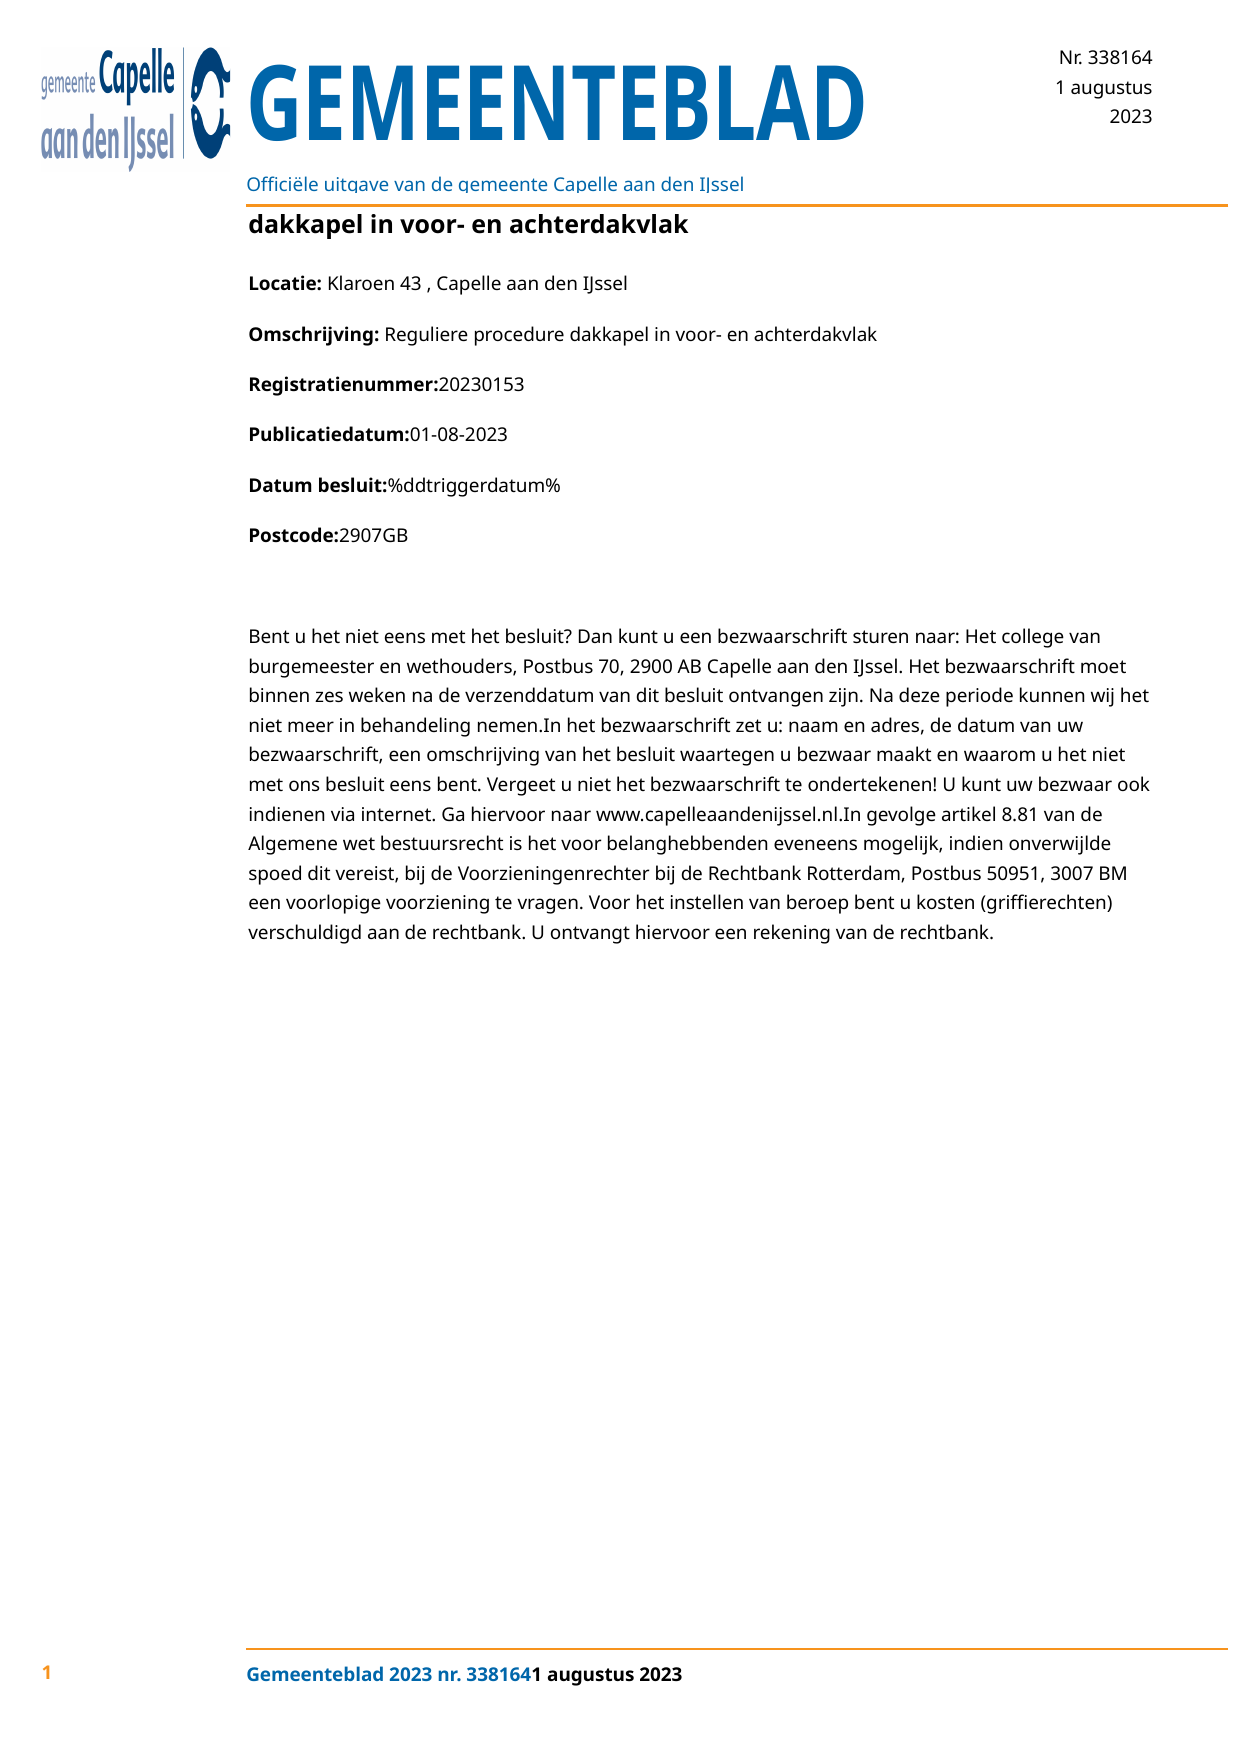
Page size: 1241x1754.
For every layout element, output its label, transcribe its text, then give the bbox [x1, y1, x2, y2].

text Postcode:2907GB [248, 522, 1152, 548]
text Bent u het niet eens met het besluit? Dan kunt u een bezwaarschrift sturen naar: Het college van burgemeester en wethouders, Postbus 70, 2900 AB Capelle aan den IJssel. Het bezwaarschrift moet binnen zes weken na de verzenddatum van dit besluit ontvangen zijn. Na deze periode kunnen wij het niet meer in behandeling nemen.In het bezwaarschrift zet u: naam en adres, de datum van uw bezwaarschrift, een omschrijving van het besluit waartegen u bezwaar maakt en waarom u het niet met ons besluit eens bent. Vergeet u niet het bezwaarschrift te ondertekenen! U kunt uw bezwaar ook indienen via internet. Ga hiervoor naar www.capelleaandenijssel.nl.In gevolge artikel 8.81 van de Algemene wet bestuursrecht is het voor belanghebbenden eveneens mogelijk, indien onverwijlde spoed dit vereist, bij de Voorzieningenrechter bij de Rechtbank Rotterdam, Postbus 50951, 3007 BM een voorlopige voorziening te vragen. Voor het instellen van beroep bent u kosten (griffierechten) verschuldigd aan de rechtbank. U ontvangt hiervoor een rekening van de rechtbank. [248, 623, 1152, 945]
text Locatie: Klaroen 43 , Capelle aan den IJssel [248, 270, 1152, 296]
text Registratienummer:20230153 [248, 371, 1152, 397]
picture [41, 47, 231, 172]
text dakkapel in voor- en achterdakvlak [248, 207, 1152, 241]
text Publicatiedatum:01-08-2023 [248, 422, 1152, 447]
text Datum besluit:%ddtriggerdatum% [248, 472, 1152, 498]
text Omschrijving: Reguliere procedure dakkapel in voor- en achterdakvlak [248, 321, 1152, 346]
